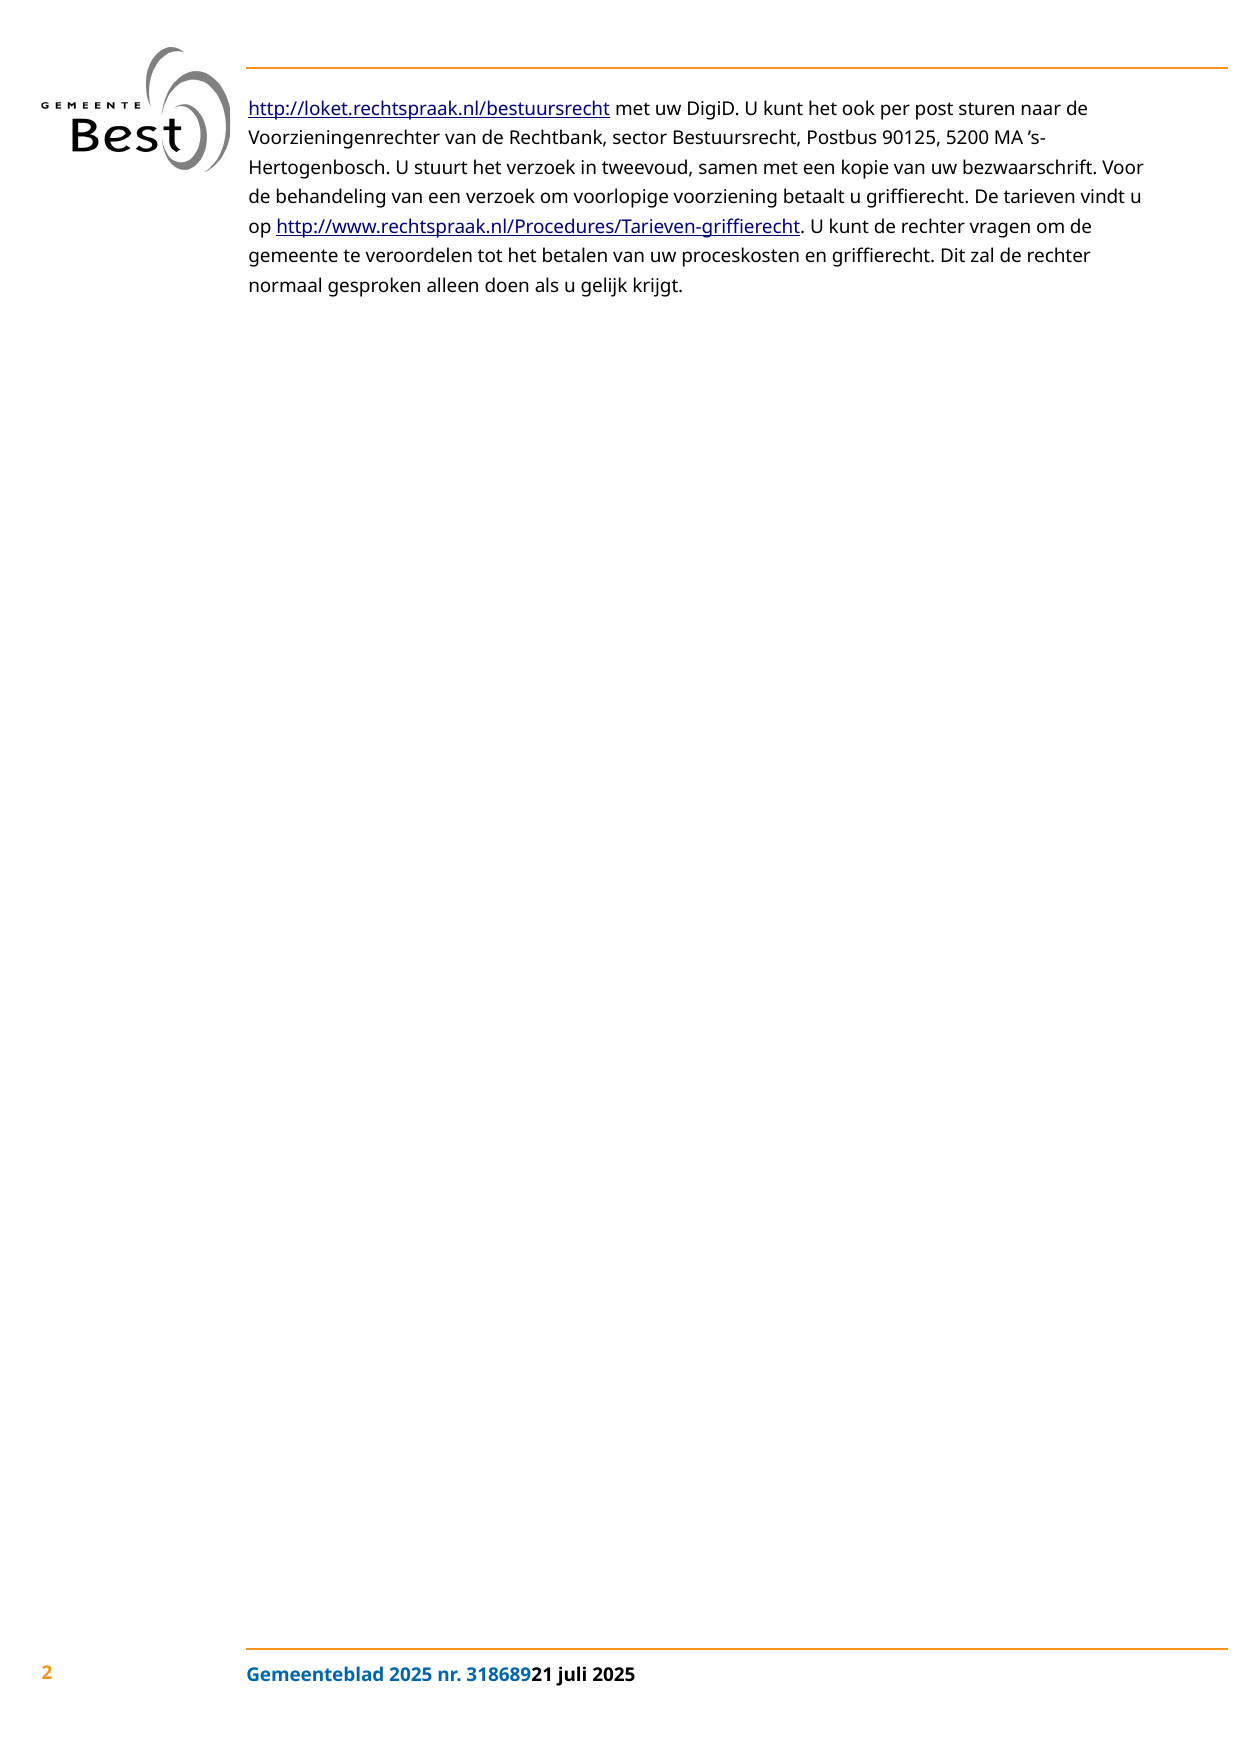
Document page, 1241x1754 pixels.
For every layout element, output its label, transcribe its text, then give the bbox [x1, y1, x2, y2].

picture [41, 47, 231, 172]
text http://loket.rechtspraak.nl/bestuursrecht met uw DigiD. U kunt het ook per post sturen naar de Voorzieningenrechter van de Rechtbank, sector Bestuursrecht, Postbus 90125, 5200 MA ’s-Hertogenbosch. U stuurt het verzoek in tweevoud, samen met een kopie van uw bezwaarschrift. Voor de behandeling van een verzoek om voorlopige voorziening betaalt u griffierecht. De tarieven vindt u op http://www.rechtspraak.nl/Procedures/Tarieven-griffierecht. U kunt de rechter vragen om de gemeente te veroordelen tot het betalen van uw proceskosten en griffierecht. Dit zal de rechter normaal gesproken alleen doen als u gelijk krijgt. [248, 95, 1152, 298]
